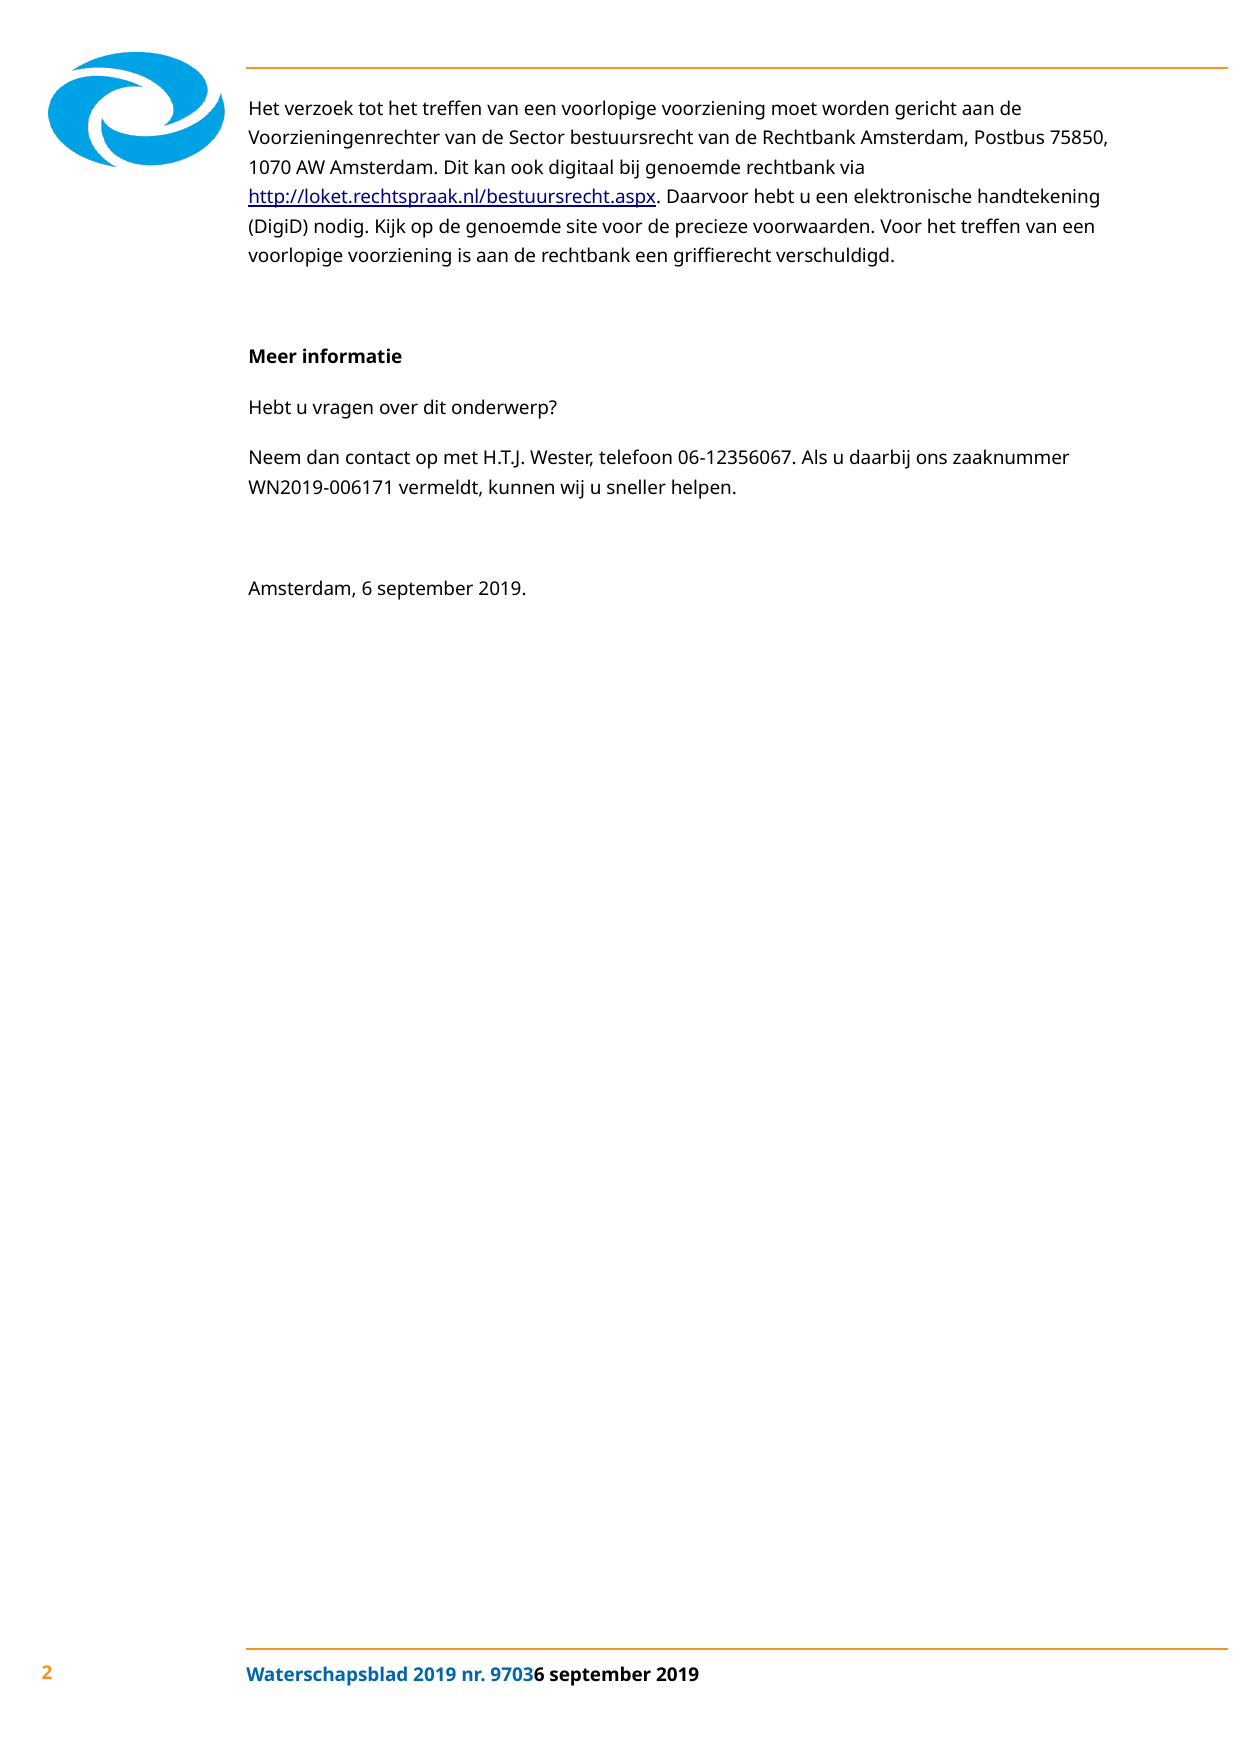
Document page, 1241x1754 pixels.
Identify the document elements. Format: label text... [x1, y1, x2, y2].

text Meer informatie [248, 343, 1152, 369]
text Het verzoek tot het treffen van een voorlopige voorziening moet worden gericht aan de Voorzieningenrechter van de Sector bestuursrecht van de Rechtbank Amsterdam, Postbus 75850, 1070 AW Amsterdam. Dit kan ook digitaal bij genoemde rechtbank via http://loket.rechtspraak.nl/bestuursrecht.aspx. Daarvoor hebt u een elektronische handtekening (DigiD) nodig. Kijk op de genoemde site voor de precieze voorwaarden. Voor het treffen van een voorlopige voorziening is aan de rechtbank een griffierecht verschuldigd. [248, 95, 1152, 268]
text Neem dan contact op met H.T.J. Wester, telefoon 06-12356067. Als u daarbij ons zaaknummer WN2019-006171 vermeldt, kunnen wij u sneller helpen. [248, 444, 1152, 500]
picture [41, 47, 231, 172]
text Hebt u vragen over dit onderwerp? [248, 394, 1152, 420]
text Amsterdam, 6 september 2019. [248, 575, 1152, 601]
